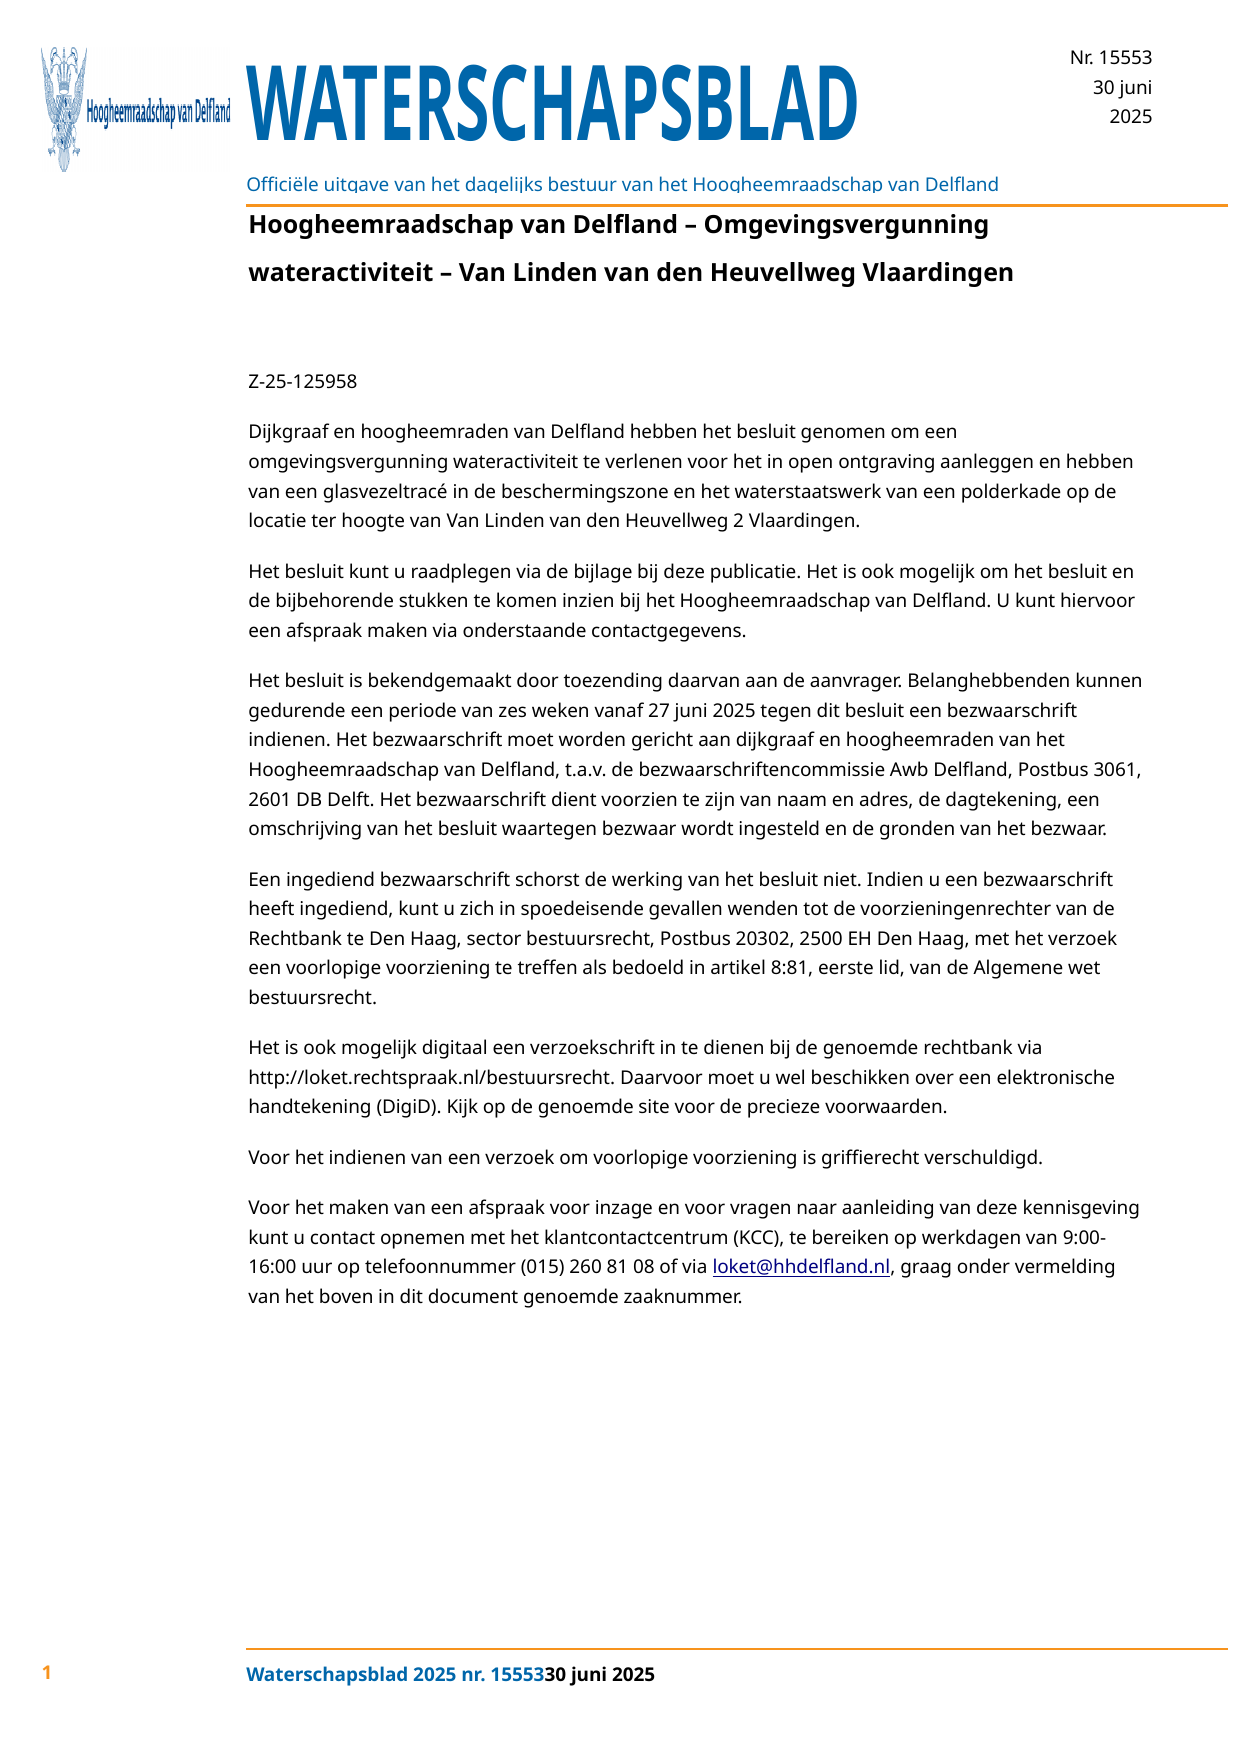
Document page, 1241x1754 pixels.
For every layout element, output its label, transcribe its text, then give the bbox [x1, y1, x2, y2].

text Hoogheemraadschap van Delfland – Omgevingsvergunning wateractiviteit – Van Linden van den Heuvellweg Vlaardingen [248, 207, 1152, 288]
text Het is ook mogelijk digitaal een verzoekschrift in te dienen bij de genoemde rechtbank via http://loket.rechtspraak.nl/bestuursrecht. Daarvoor moet u wel beschikken over een elektronische handtekening (DigiD). Kijk op de genoemde site voor de precieze voorwaarden. [248, 1034, 1152, 1119]
text Een ingediend bezwaarschrift schorst de werking van het besluit niet. Indien u een bezwaarschrift heeft ingediend, kunt u zich in spoedeisende gevallen wenden tot de voorzieningenrechter van de Rechtbank te Den Haag, sector bestuursrecht, Postbus 20302, 2500 EH Den Haag, met het verzoek een voorlopige voorziening te treffen als bedoeld in artikel 8:81, eerste lid, van de Algemene wet bestuursrecht. [248, 866, 1152, 1010]
text Z-25-125958 [248, 368, 1152, 394]
picture [41, 47, 231, 172]
text Het besluit kunt u raadplegen via de bijlage bij deze publicatie. Het is ook mogelijk om het besluit en de bijbehorende stukken te komen inzien bij het Hoogheemraadschap van Delfland. U kunt hiervoor een afspraak maken via onderstaande contactgegevens. [248, 558, 1152, 643]
text Voor het maken van een afspraak voor inzage en voor vragen naar aanleiding van deze kennisgeving kunt u contact opnemen met het klantcontactcentrum (KCC), te bereiken op werkdagen van 9:00-16:00 uur op telefoonnummer (015) 260 81 08 of via loket@hhdelfland.nl, graag onder vermelding van het boven in dit document genoemde zaaknummer. [248, 1194, 1152, 1309]
text Voor het indienen van een verzoek om voorlopige voorziening is griffierecht verschuldigd. [248, 1144, 1152, 1170]
text Het besluit is bekendgemaakt door toezending daarvan aan de aanvrager. Belanghebbenden kunnen gedurende een periode van zes weken vanaf 27 juni 2025 tegen dit besluit een bezwaarschrift indienen. Het bezwaarschrift moet worden gericht aan dijkgraaf en hoogheemraden van het Hoogheemraadschap van Delfland, t.a.v. de bezwaarschriftencommissie Awb Delfland, Postbus 3061, 2601 DB Delft. Het bezwaarschrift dient voorzien te zijn van naam en adres, de dagtekening, een omschrijving van het besluit waartegen bezwaar wordt ingesteld en de gronden van het bezwaar. [248, 667, 1152, 841]
text Dijkgraaf en hoogheemraden van Delfland hebben het besluit genomen om een omgevingsvergunning wateractiviteit te verlenen voor het in open ontgraving aanleggen en hebben van een glasvezeltracé in de beschermingszone en het waterstaatswerk van een polderkade op de locatie ter hoogte van Van Linden van den Heuvellweg 2 Vlaardingen. [248, 419, 1152, 533]
